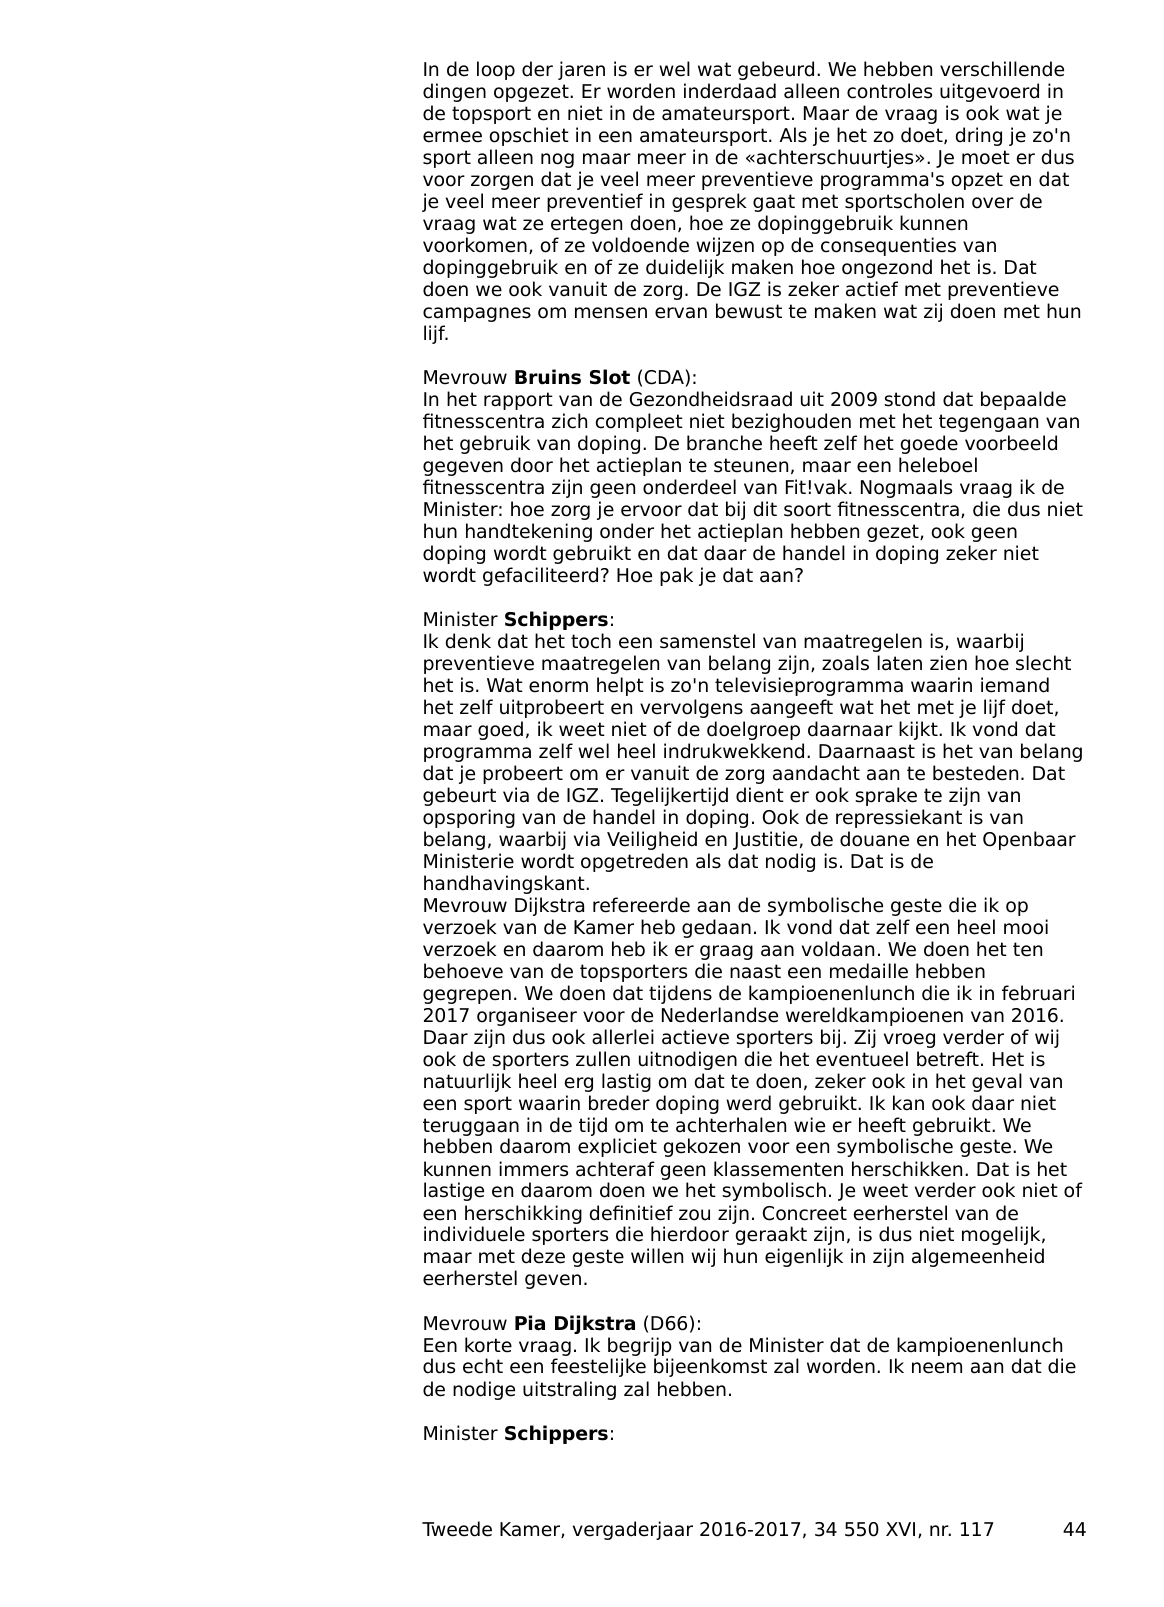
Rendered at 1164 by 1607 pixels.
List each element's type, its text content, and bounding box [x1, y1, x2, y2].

text Een korte vraag. Ik begrijp van de Minister dat de kampioenenlunch dus echt een feestelijke bijeenkomst zal worden. Ik neem aan dat die de nodige uitstraling zal hebben. [422, 1334, 1087, 1400]
text Mevrouw Bruins Slot (CDA): [422, 367, 1087, 389]
text Ik denk dat het toch een samenstel van maatregelen is, waarbij preventieve maatregelen van belang zijn, zoals laten zien hoe slecht het is. Wat enorm helpt is zo'n televisieprogramma waarin iemand het zelf uitprobeert en vervolgens aangeeft wat het met je lijf doet, maar goed, ik weet niet of de doelgroep daarnaar kijkt. Ik vond dat programma zelf wel heel indrukwekkend. Daarnaast is het van belang dat je probeert om er vanuit de zorg aandacht aan te besteden. Dat gebeurt via de IGZ. Tegelijkertijd dient er ook sprake te zijn van opsporing van de handel in doping. Ook de repressiekant is van belang, waarbij via Veiligheid en Justitie, de douane en het Openbaar Ministerie wordt opgetreden als dat nodig is. Dat is de handhavingskant. [422, 631, 1087, 895]
text In het rapport van de Gezondheidsraad uit 2009 stond dat bepaalde fitnesscentra zich compleet niet bezighouden met het tegengaan van het gebruik van doping. De branche heeft zelf het goede voorbeeld gegeven door het actieplan te steunen, maar een heleboel fitnesscentra zijn geen onderdeel van Fit!vak. Nogmaals vraag ik de Minister: hoe zorg je ervoor dat bij dit soort fitnesscentra, die dus niet hun handtekening onder het actieplan hebben gezet, ook geen doping wordt gebruikt en dat daar de handel in doping zeker niet wordt gefaciliteerd? Hoe pak je dat aan? [422, 389, 1087, 587]
text Minister Schippers: [422, 1423, 1087, 1444]
text In de loop der jaren is er wel wat gebeurd. We hebben verschillende dingen opgezet. Er worden inderdaad alleen controles uitgevoerd in de topsport en niet in de amateursport. Maar de vraag is ook wat je ermee opschiet in een amateursport. Als je het zo doet, dring je zo'n sport alleen nog maar meer in de «achterschuurtjes». Je moet er dus voor zorgen dat je veel meer preventieve programma's opzet en dat je veel meer preventief in gesprek gaat met sportscholen over de vraag wat ze ertegen doen, hoe ze dopinggebruik kunnen voorkomen, of ze voldoende wijzen op de consequenties van dopinggebruik en of ze duidelijk maken hoe ongezond het is. Dat doen we ook vanuit de zorg. De IGZ is zeker actief met preventieve campagnes om mensen ervan bewust te maken wat zij doen met hun lijf. [422, 59, 1087, 345]
text Mevrouw Pia Dijkstra (D66): [422, 1312, 1087, 1334]
text Mevrouw Dijkstra refereerde aan de symbolische geste die ik op verzoek van de Kamer heb gedaan. Ik vond dat zelf een heel mooi verzoek en daarom heb ik er graag aan voldaan. We doen het ten behoeve van de topsporters die naast een medaille hebben gegrepen. We doen dat tijdens de kampioenenlunch die ik in februari 2017 organiseer voor de Nederlandse wereldkampioenen van 2016. Daar zijn dus ook allerlei actieve sporters bij. Zij vroeg verder of wij ook de sporters zullen uitnodigen die het eventueel betreft. Het is natuurlijk heel erg lastig om dat te doen, zeker ook in het geval van een sport waarin breder doping werd gebruikt. Ik kan ook daar niet teruggaan in de tijd om te achterhalen wie er heeft gebruikt. We hebben daarom expliciet gekozen voor een symbolische geste. We kunnen immers achteraf geen klassementen herschikken. Dat is het lastige en daarom doen we het symbolisch. Je weet verder ook niet of een herschikking definitief zou zijn. Concreet eerherstel van de individuele sporters die hierdoor geraakt zijn, is dus niet mogelijk, maar met deze geste willen wij hun eigenlijk in zijn algemeenheid eerherstel geven. [422, 895, 1087, 1290]
text Minister Schippers: [422, 609, 1087, 631]
